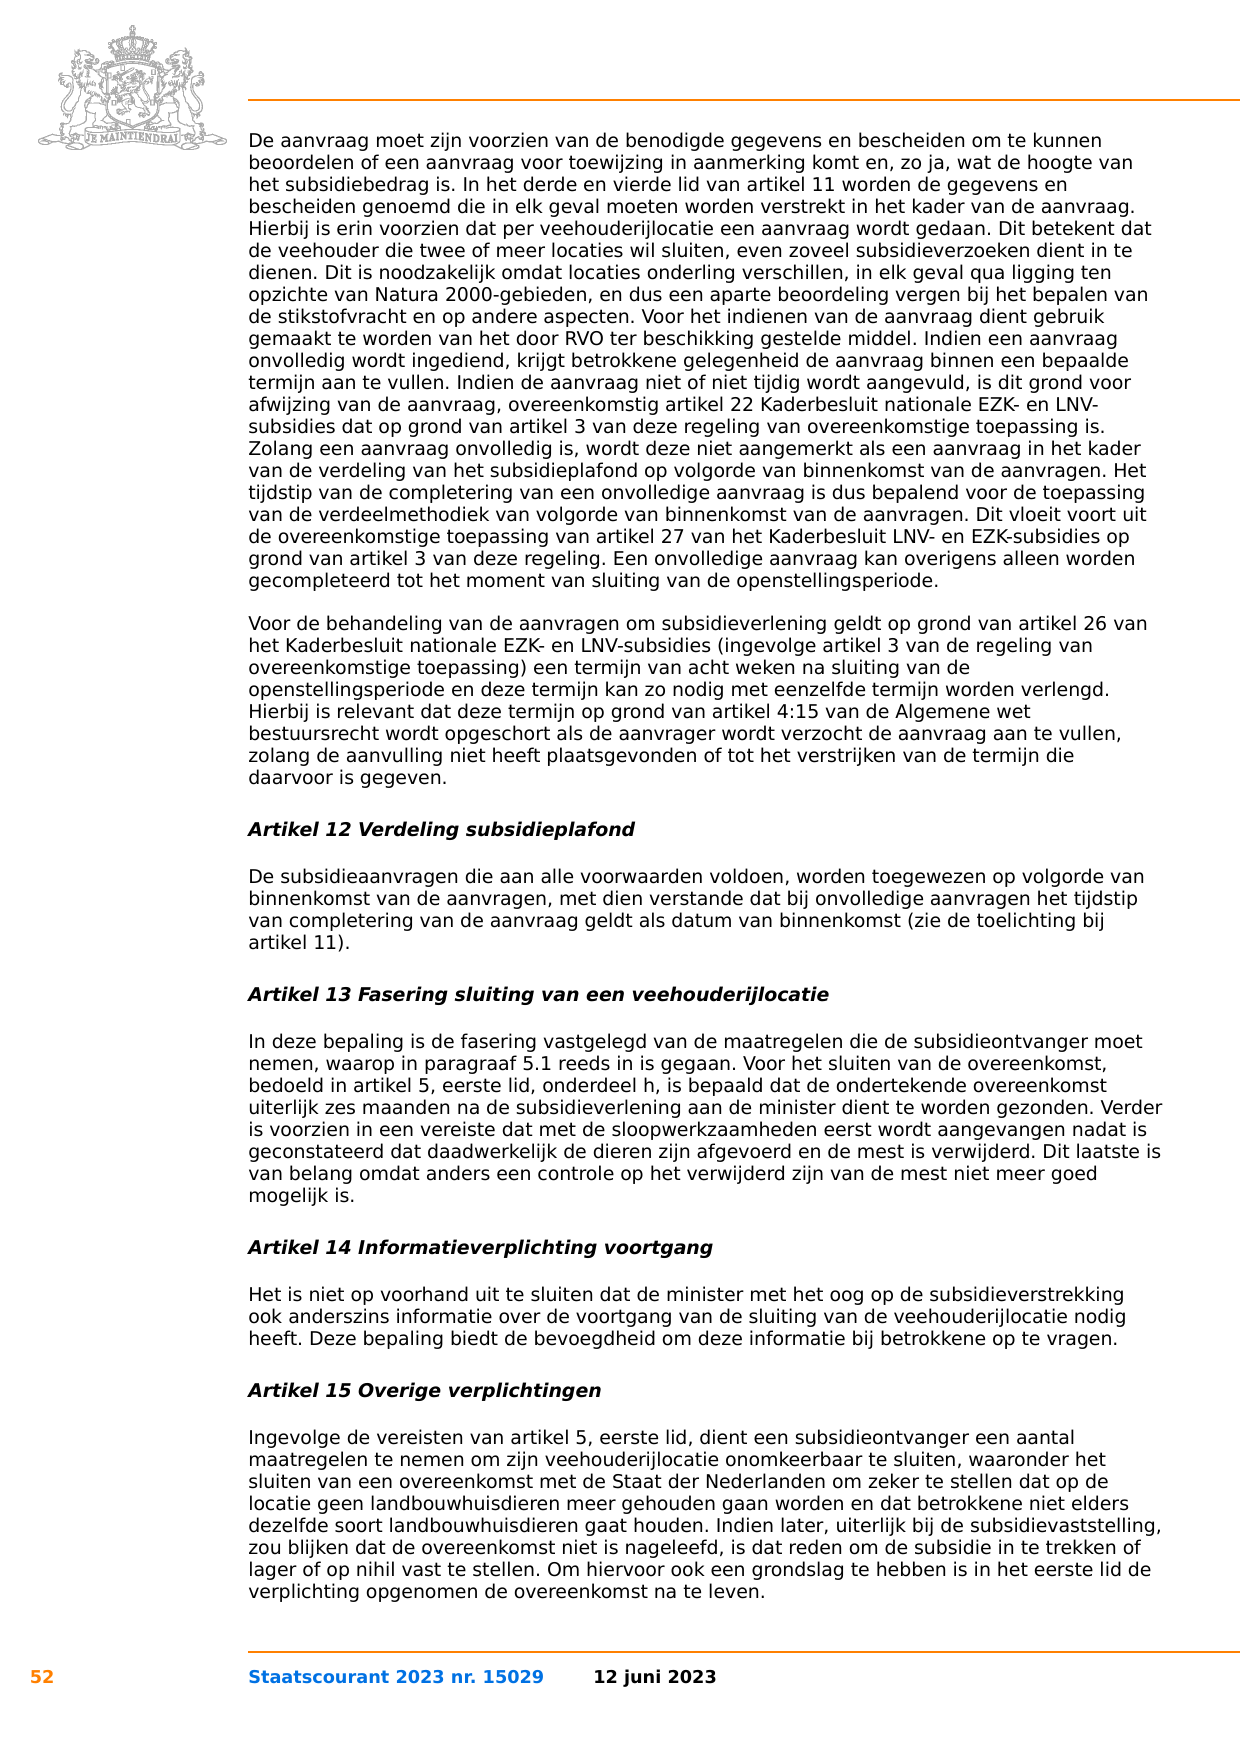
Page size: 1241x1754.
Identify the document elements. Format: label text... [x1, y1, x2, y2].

text Voor de behandeling van de aanvragen om subsidieverlening geldt op grond van artikel 26 van het Kaderbesluit nationale EZK- en LNV-subsidies (ingevolge artikel 3 van de regeling van overeenkomstige toepassing) een termijn van acht weken na sluiting van de openstellingsperiode en deze termijn kan zo nodig met eenzelfde termijn worden verlengd. Hierbij is relevant dat deze termijn op grond van artikel 4:15 van de Algemene wet bestuursrecht wordt opgeschort als de aanvrager wordt verzocht de aanvraag aan te vullen, zolang de aanvulling niet heeft plaatsgevonden of tot het verstrijken van de termijn die daarvoor is gegeven. [248, 613, 1163, 789]
picture [38, 25, 227, 150]
text In deze bepaling is de fasering vastgelegd van de maatregelen die de subsidieontvanger moet nemen, waarop in paragraaf 5.1 reeds in is gegaan. Voor het sluiten van de overeenkomst, bedoeld in artikel 5, eerste lid, onderdeel h, is bepaald dat de ondertekende overeenkomst uiterlijk zes maanden na de subsidieverlening aan de minister dient te worden gezonden. Verder is voorzien in een vereiste dat met de sloopwerkzaamheden eerst wordt aangevangen nadat is geconstateerd dat daadwerkelijk de dieren zijn afgevoerd en de mest is verwijderd. Dit laatste is van belang omdat anders een controle op het verwijderd zijn van de mest niet meer goed mogelijk is. [248, 1031, 1163, 1207]
subtitle Artikel 14 Informatieverplichting voortgang [248, 1237, 1163, 1259]
subtitle Artikel 13 Fasering sluiting van een veehouderijlocatie [248, 984, 1163, 1006]
subtitle Artikel 15 Overige verplichtingen [248, 1380, 1163, 1402]
text De subsidieaanvragen die aan alle voorwaarden voldoen, worden toegewezen op volgorde van binnenkomst van de aanvragen, met dien verstande dat bij onvolledige aanvragen het tijdstip van completering van de aanvraag geldt als datum van binnenkomst (zie de toelichting bij artikel 11). [248, 866, 1163, 954]
text Het is niet op voorhand uit te sluiten dat de minister met het oog op de subsidieverstrekking ook anderszins informatie over de voortgang van de sluiting van de veehouderijlocatie nodig heeft. Deze bepaling biedt de bevoegdheid om deze informatie bij betrokkene op te vragen. [248, 1284, 1163, 1350]
text De aanvraag moet zijn voorzien van de benodigde gegevens en bescheiden om te kunnen beoordelen of een aanvraag voor toewijzing in aanmerking komt en, zo ja, wat de hoogte van het subsidiebedrag is. In het derde en vierde lid van artikel 11 worden de gegevens en bescheiden genoemd die in elk geval moeten worden verstrekt in het kader van de aanvraag. Hierbij is erin voorzien dat per veehouderijlocatie een aanvraag wordt gedaan. Dit betekent dat de veehouder die twee of meer locaties wil sluiten, even zoveel subsidieverzoeken dient in te dienen. Dit is noodzakelijk omdat locaties onderling verschillen, in elk geval qua ligging ten opzichte van Natura 2000-gebieden, en dus een aparte beoordeling vergen bij het bepalen van de stikstofvracht en op andere aspecten. Voor het indienen van de aanvraag dient gebruik gemaakt te worden van het door RVO ter beschikking gestelde middel. Indien een aanvraag onvolledig wordt ingediend, krijgt betrokkene gelegenheid de aanvraag binnen een bepaalde termijn aan te vullen. Indien de aanvraag niet of niet tijdig wordt aangevuld, is dit grond voor afwijzing van de aanvraag, overeenkomstig artikel 22 Kaderbesluit nationale EZK- en LNV-subsidies dat op grond van artikel 3 van deze regeling van overeenkomstige toepassing is. Zolang een aanvraag onvolledig is, wordt deze niet aangemerkt als een aanvraag in het kader van de verdeling van het subsidieplafond op volgorde van binnenkomst van de aanvragen. Het tijdstip van de completering van een onvolledige aanvraag is dus bepalend voor de toepassing van de verdeelmethodiek van volgorde van binnenkomst van de aanvragen. Dit vloeit voort uit de overeenkomstige toepassing van artikel 27 van het Kaderbesluit LNV- en EZK-subsidies op grond van artikel 3 van deze regeling. Een onvolledige aanvraag kan overigens alleen worden gecompleteerd tot het moment van sluiting van de openstellingsperiode. [248, 130, 1163, 591]
text Ingevolge de vereisten van artikel 5, eerste lid, dient een subsidieontvanger een aantal maatregelen te nemen om zijn veehouderijlocatie onomkeerbaar te sluiten, waaronder het sluiten van een overeenkomst met de Staat der Nederlanden om zeker te stellen dat op de locatie geen landbouwhuisdieren meer gehouden gaan worden en dat betrokkene niet elders dezelfde soort landbouwhuisdieren gaat houden. Indien later, uiterlijk bij de subsidievaststelling, zou blijken dat de overeenkomst niet is nageleefd, is dat reden om de subsidie in te trekken of lager of op nihil vast te stellen. Om hiervoor ook een grondslag te hebben is in het eerste lid de verplichting opgenomen de overeenkomst na te leven. [248, 1427, 1163, 1603]
subtitle Artikel 12 Verdeling subsidieplafond [248, 819, 1163, 841]
